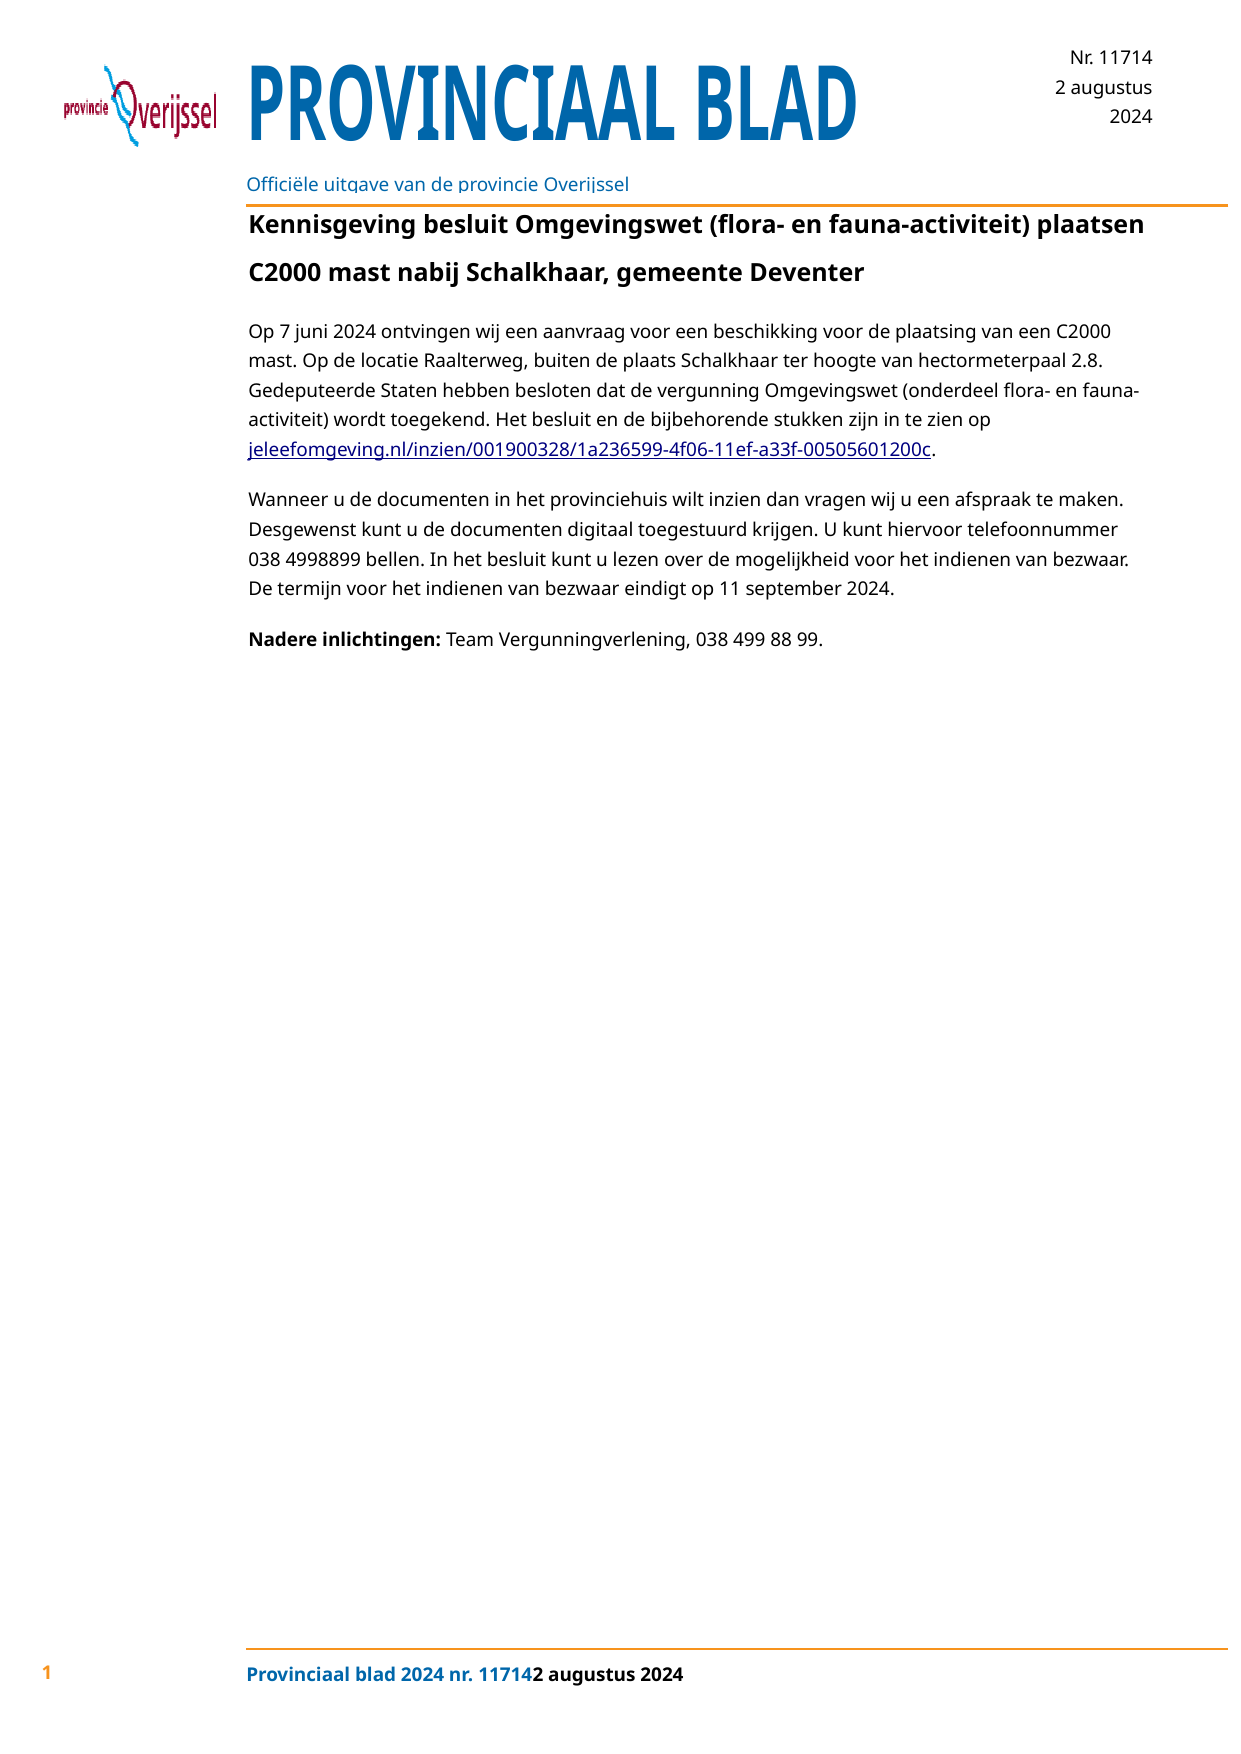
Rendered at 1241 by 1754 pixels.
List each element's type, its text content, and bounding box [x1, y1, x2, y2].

text Nadere inlichtingen: Team Vergunningverlening, 038 499 88 99. [248, 626, 1152, 652]
picture [41, 47, 231, 172]
text Wanneer u de documenten in het provinciehuis wilt inzien dan vragen wij u een afspraak te maken. Desgewenst kunt u de documenten digitaal toegestuurd krijgen. U kunt hiervoor telefoonnummer 038 4998899 bellen. In het besluit kunt u lezen over de mogelijkheid voor het indienen van bezwaar. De termijn voor het indienen van bezwaar eindigt op 11 september 2024. [248, 487, 1152, 601]
text Kennisgeving besluit Omgevingswet (flora- en fauna-activiteit) plaatsen C2000 mast nabij Schalkhaar, gemeente Deventer [248, 207, 1152, 288]
text Op 7 juni 2024 ontvingen wij een aanvraag voor een beschikking voor de plaatsing van een C2000 mast. Op de locatie Raalterweg, buiten de plaats Schalkhaar ter hoogte van hectormeterpaal 2.8. Gedeputeerde Staten hebben besloten dat de vergunning Omgevingswet (onderdeel flora- en fauna-activiteit) wordt toegekend. Het besluit en de bijbehorende stukken zijn in te zien op jeleefomgeving.nl/inzien/001900328/1a236599-4f06-11ef-a33f-00505601200c. [248, 318, 1152, 462]
